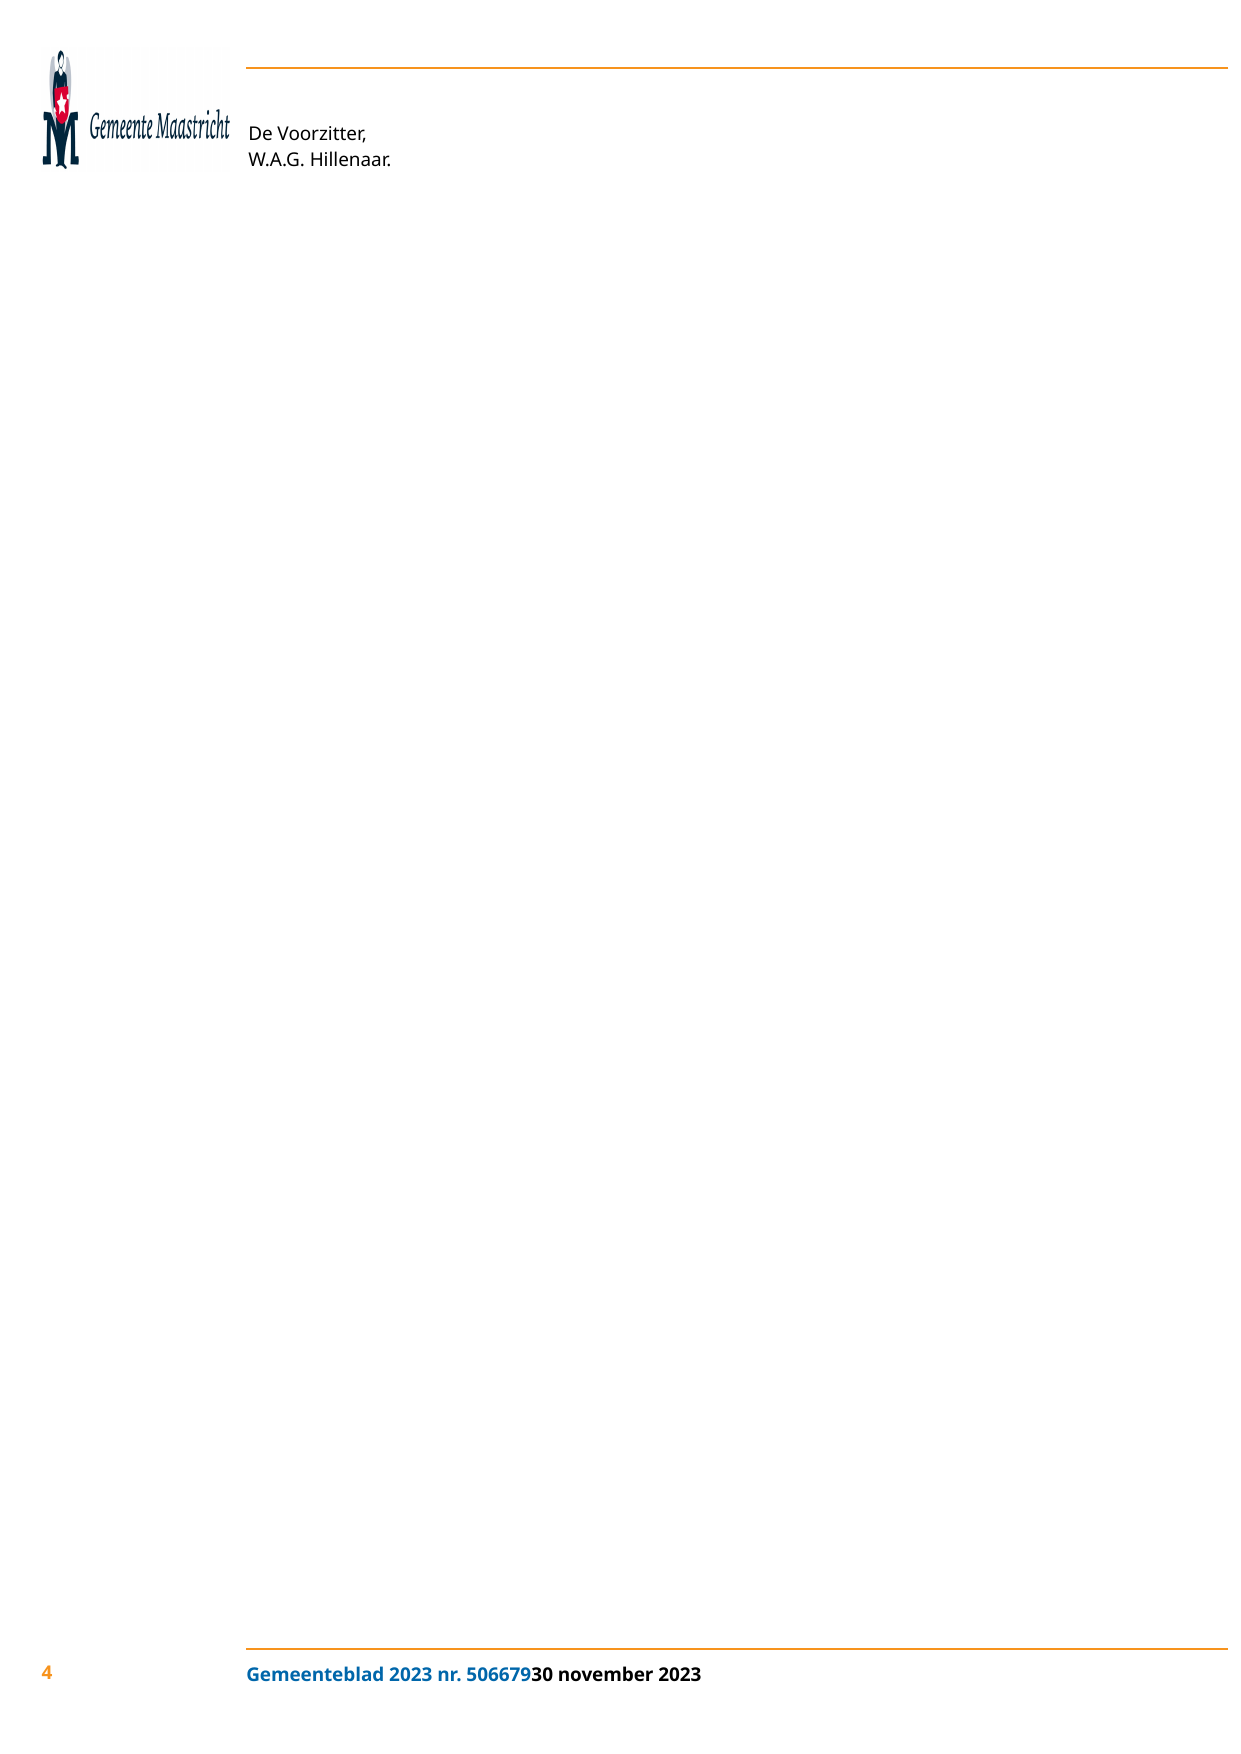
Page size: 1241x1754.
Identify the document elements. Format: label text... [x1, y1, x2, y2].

text De Voorzitter, [248, 121, 1152, 146]
text W.A.G. Hillenaar. [248, 146, 1152, 172]
picture [41, 47, 231, 172]
